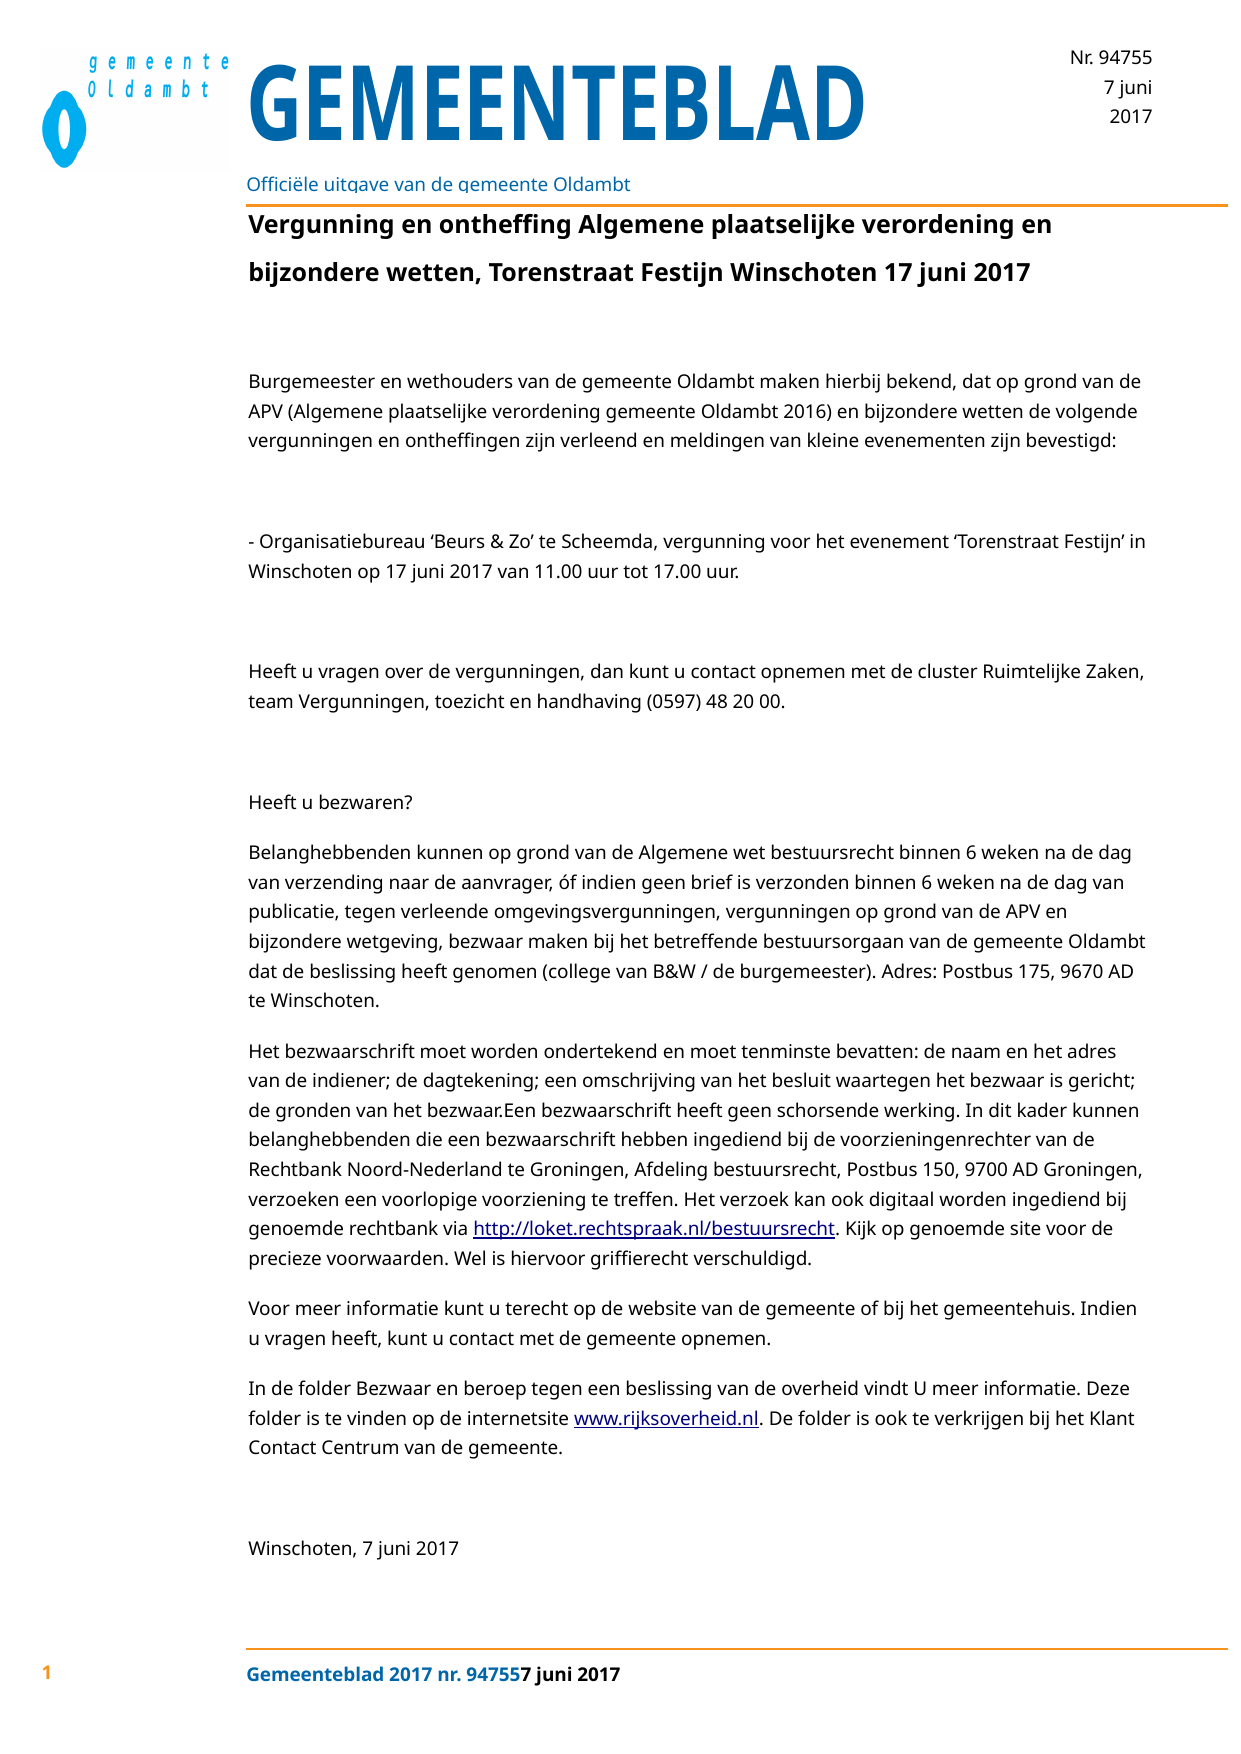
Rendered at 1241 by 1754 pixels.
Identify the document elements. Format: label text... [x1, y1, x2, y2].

text Winschoten, 7 juni 2017 [248, 1535, 1152, 1561]
text Het bezwaarschrift moet worden ondertekend en moet tenminste bevatten: de naam en het adres van de indiener; de dagtekening; een omschrijving van het besluit waartegen het bezwaar is gericht; de gronden van het bezwaar.Een bezwaarschrift heeft geen schorsende werking. In dit kader kunnen belanghebbenden die een bezwaarschrift hebben ingediend bij de voorzieningenrechter van de Rechtbank Noord-Nederland te Groningen, Afdeling bestuursrecht, Postbus 150, 9700 AD Groningen, verzoeken een voorlopige voorziening te treffen. Het verzoek kan ook digitaal worden ingediend bij genoemde rechtbank via http://loket.rechtspraak.nl/bestuursrecht. Kijk op genoemde site voor de precieze voorwaarden. Wel is hiervoor griffierecht verschuldigd. [248, 1038, 1152, 1271]
text Belanghebbenden kunnen op grond van de Algemene wet bestuursrecht binnen 6 weken na de dag van verzending naar de aanvrager, óf indien geen brief is verzonden binnen 6 weken na de dag van publicatie, tegen verleende omgevingsvergunningen, vergunningen op grond van de APV en bijzondere wetgeving, bezwaar maken bij het betreffende bestuursorgaan van de gemeente Oldambt dat de beslissing heeft genomen (college van B&W / de burgemeester). Adres: Postbus 175, 9670 AD te Winschoten. [248, 839, 1152, 1013]
text Burgemeester en wethouders van de gemeente Oldambt maken hierbij bekend, dat op grond van de APV (Algemene plaatselijke verordening gemeente Oldambt 2016) en bijzondere wetten de volgende vergunningen en ontheffingen zijn verleend en meldingen van kleine evenementen zijn bevestigd: [248, 368, 1152, 453]
text In de folder Bezwaar en beroep tegen een beslissing van de overheid vindt U meer informatie. Deze folder is te vinden op de internetsite www.rijksoverheid.nl. De folder is ook te verkrijgen bij het Klant Contact Centrum van de gemeente. [248, 1375, 1152, 1460]
picture [41, 47, 231, 172]
text Vergunning en ontheffing Algemene plaatselijke verordening en bijzondere wetten, Torenstraat Festijn Winschoten 17 juni 2017 [248, 207, 1152, 288]
text Heeft u vragen over de vergunningen, dan kunt u contact opnemen met de cluster Ruimtelijke Zaken, team Vergunningen, toezicht en handhaving (0597) 48 20 00. [248, 659, 1152, 714]
text - Organisatiebureau ‘Beurs & Zo’ te Scheemda, vergunning voor het evenement ‘Torenstraat Festijn’ in Winschoten op 17 juni 2017 van 11.00 uur tot 17.00 uur. [248, 528, 1152, 584]
text Voor meer informatie kunt u terecht op de website van de gemeente of bij het gemeentehuis. Indien u vragen heeft, kunt u contact met de gemeente opnemen. [248, 1295, 1152, 1351]
text Heeft u bezwaren? [248, 789, 1152, 815]
